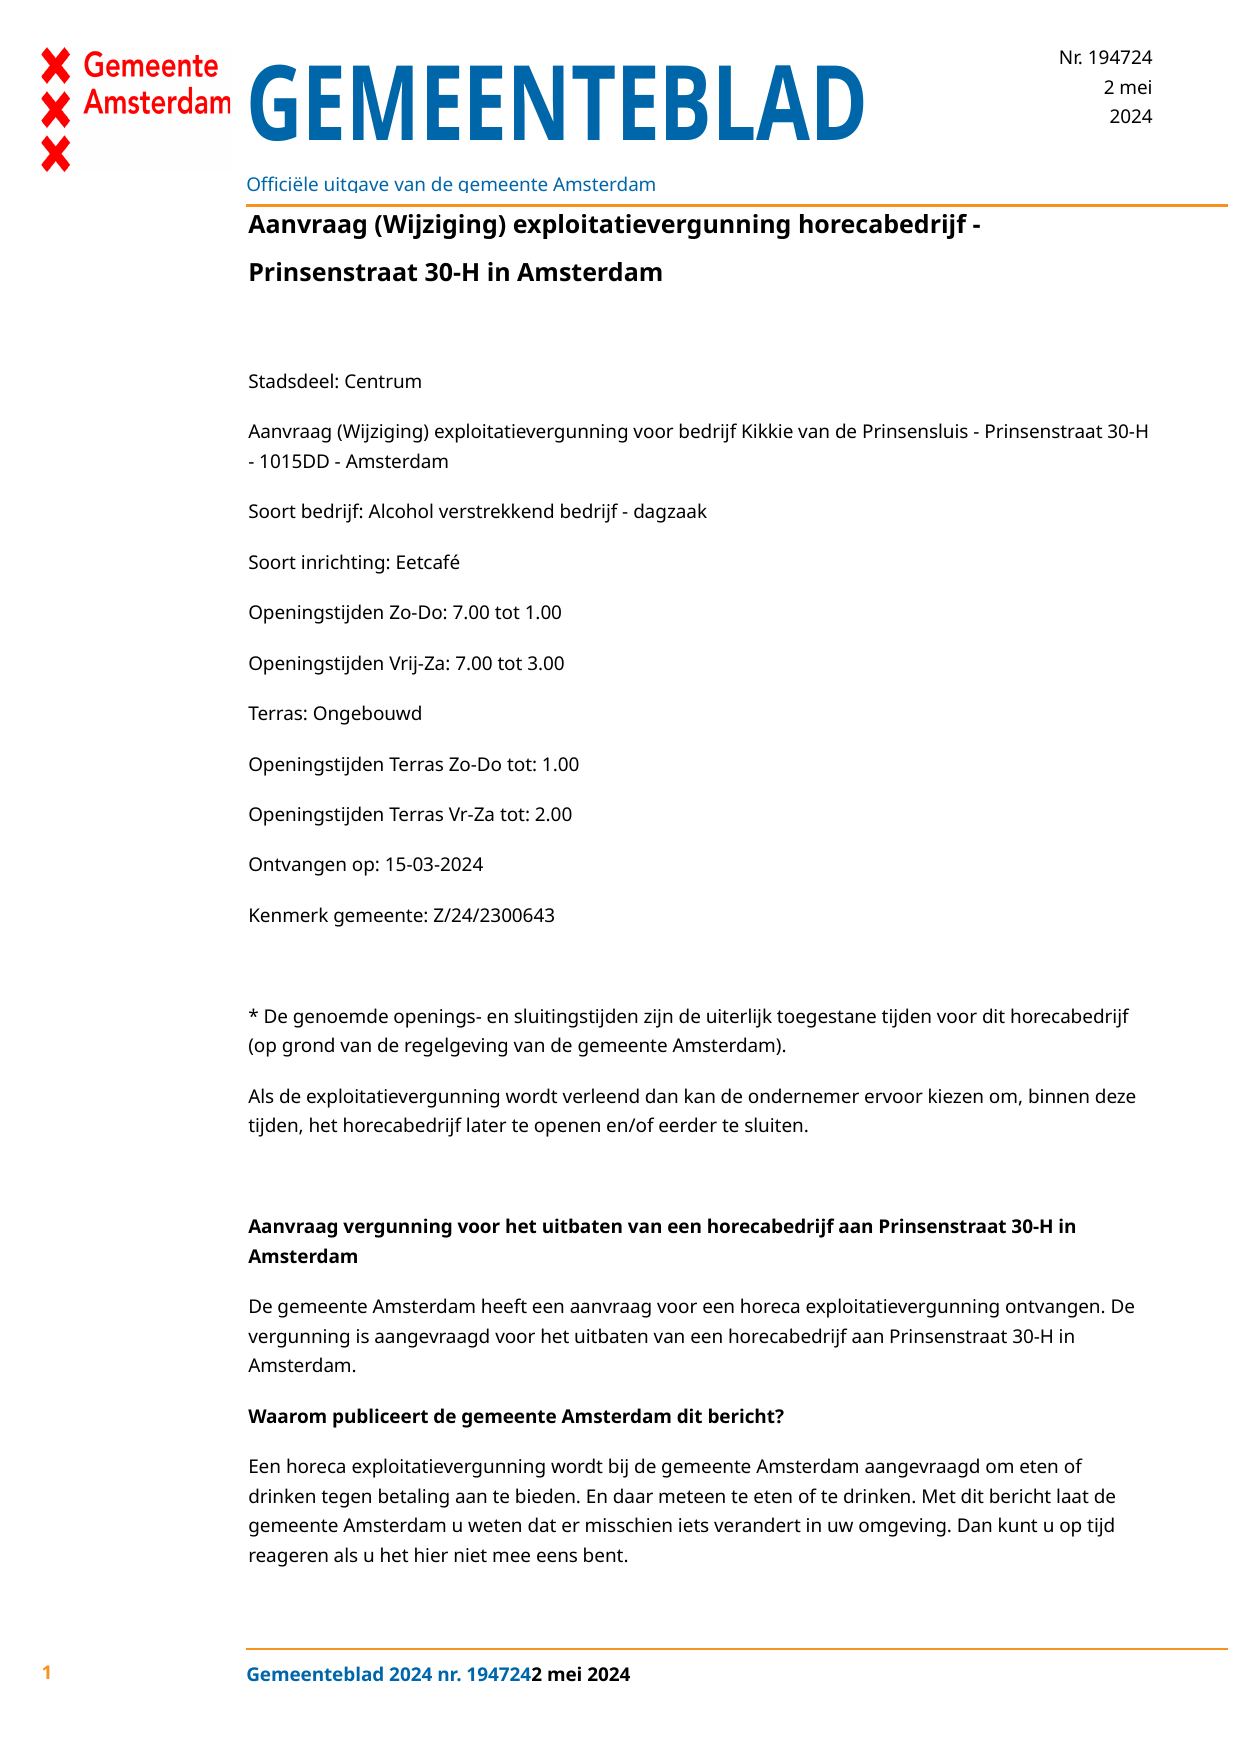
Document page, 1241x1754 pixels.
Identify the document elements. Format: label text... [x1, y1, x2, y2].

text Een horeca exploitatievergunning wordt bij de gemeente Amsterdam aangevraagd om eten of drinken tegen betaling aan te bieden. En daar meteen te eten of te drinken. Met dit bericht laat de gemeente Amsterdam u weten dat er misschien iets verandert in uw omgeving. Dan kunt u op tijd reageren als u het hier niet mee eens bent. [248, 1453, 1152, 1568]
text * De genoemde openings- en sluitingstijden zijn de uiterlijk toegestane tijden voor dit horecabedrijf (op grond van de regelgeving van de gemeente Amsterdam). [248, 1003, 1152, 1058]
text Kenmerk gemeente: Z/24/2300643 [248, 902, 1152, 928]
text Openingstijden Zo-Do: 7.00 tot 1.00 [248, 599, 1152, 625]
text Openingstijden Vrij-Za: 7.00 tot 3.00 [248, 650, 1152, 676]
picture [41, 47, 231, 172]
text Soort inrichting: Eetcafé [248, 549, 1152, 575]
text Openingstijden Terras Zo-Do tot: 1.00 [248, 751, 1152, 777]
text Terras: Ongebouwd [248, 700, 1152, 726]
text Ontvangen op: 15-03-2024 [248, 852, 1152, 877]
text Waarom publiceert de gemeente Amsterdam dit bericht? [248, 1403, 1152, 1429]
text Aanvraag (Wijziging) exploitatievergunning horecabedrijf - Prinsenstraat 30-H in Amsterdam [248, 207, 1152, 288]
text Openingstijden Terras Vr-Za tot: 2.00 [248, 801, 1152, 827]
text Als de exploitatievergunning wordt verleend dan kan de ondernemer ervoor kiezen om, binnen deze tijden, het horecabedrijf later te openen en/of eerder te sluiten. [248, 1083, 1152, 1138]
text De gemeente Amsterdam heeft een aanvraag voor een horeca exploitatievergunning ontvangen. De vergunning is aangevraagd voor het uitbaten van een horecabedrijf aan Prinsenstraat 30-H in Amsterdam. [248, 1293, 1152, 1378]
text Aanvraag (Wijziging) exploitatievergunning voor bedrijf Kikkie van de Prinsensluis - Prinsenstraat 30-H - 1015DD - Amsterdam [248, 419, 1152, 474]
text Stadsdeel: Centrum [248, 368, 1152, 394]
text Aanvraag vergunning voor het uitbaten van een horecabedrijf aan Prinsenstraat 30-H in Amsterdam [248, 1213, 1152, 1269]
text Soort bedrijf: Alcohol verstrekkend bedrijf - dagzaak [248, 499, 1152, 524]
